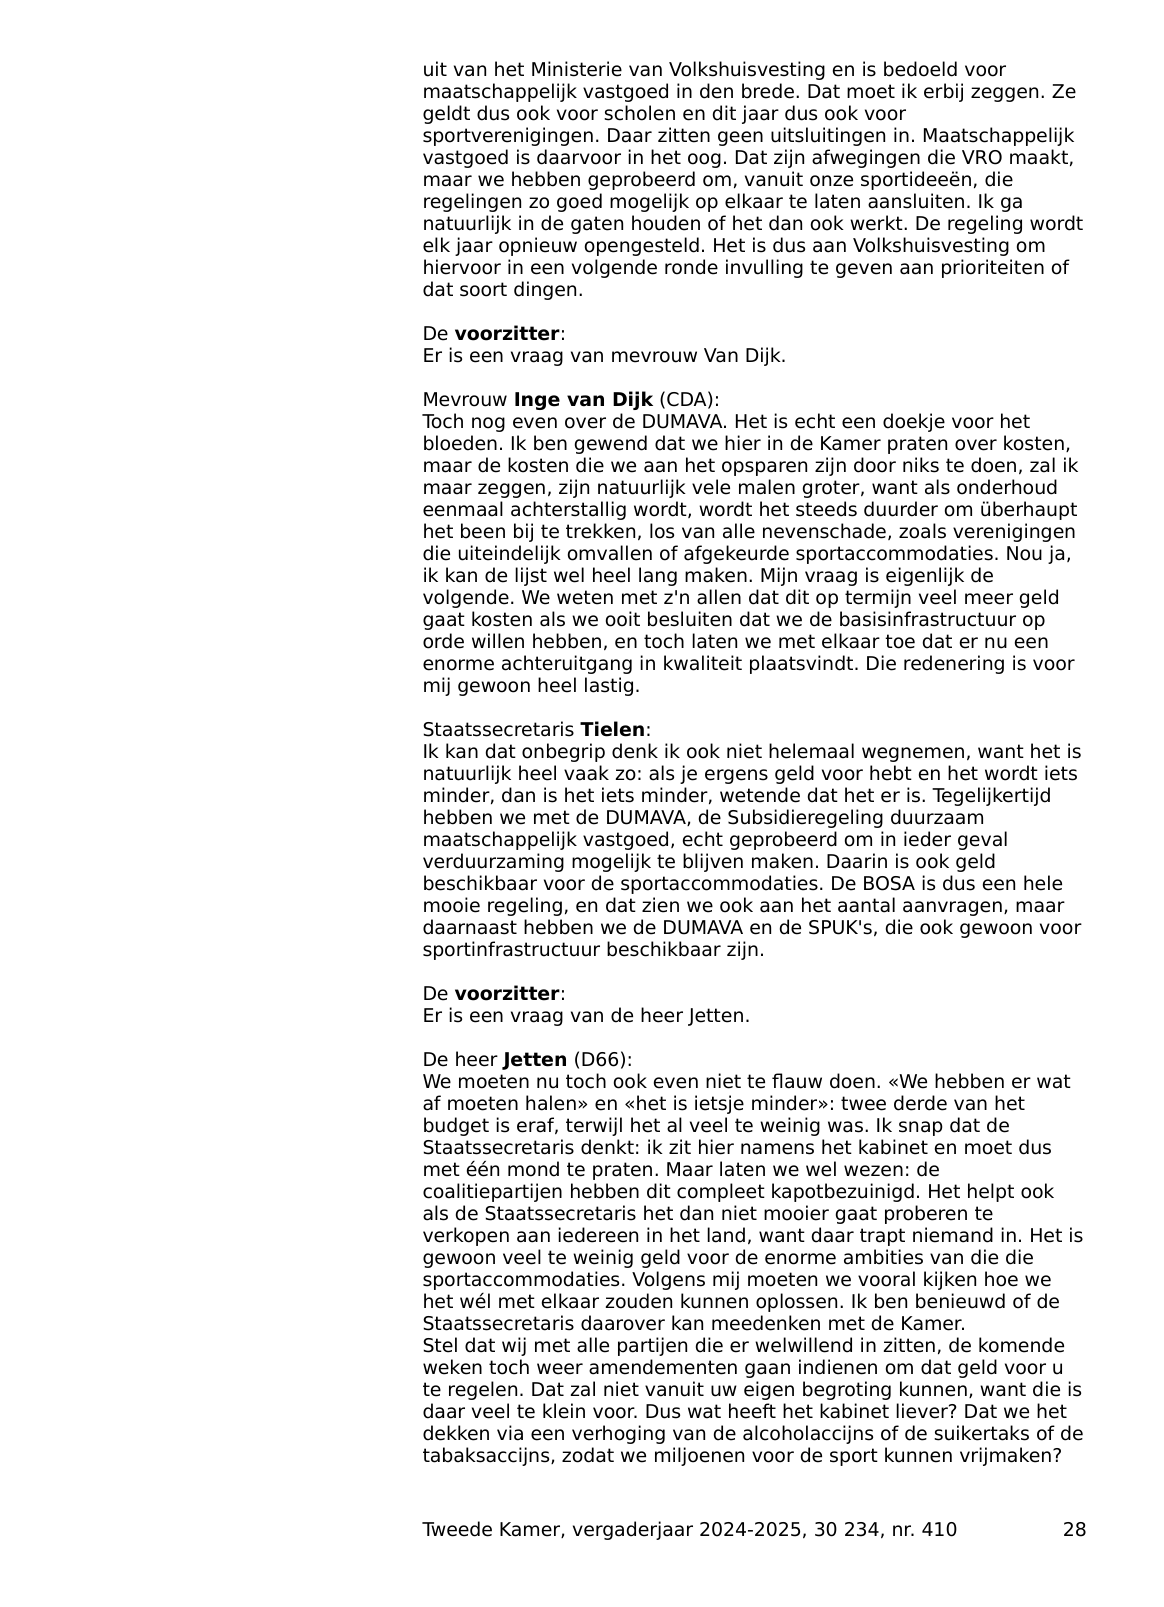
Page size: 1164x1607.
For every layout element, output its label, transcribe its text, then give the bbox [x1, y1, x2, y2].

text De voorzitter: [422, 983, 1087, 1005]
text We moeten nu toch ook even niet te flauw doen. «We hebben er wat af moeten halen» en «het is ietsje minder»: twee derde van het budget is eraf, terwijl het al veel te weinig was. Ik snap dat de Staatssecretaris denkt: ik zit hier namens het kabinet en moet dus met één mond te praten. Maar laten we wel wezen: de coalitiepartijen hebben dit compleet kapotbezuinigd. Het helpt ook als de Staatssecretaris het dan niet mooier gaat proberen te verkopen aan iedereen in het land, want daar trapt niemand in. Het is gewoon veel te weinig geld voor de enorme ambities van die die sportaccommodaties. Volgens mij moeten we vooral kijken hoe we het wél met elkaar zouden kunnen oplossen. Ik ben benieuwd of de Staatssecretaris daarover kan meedenken met de Kamer. [422, 1071, 1087, 1335]
text Staatssecretaris Tielen: [422, 719, 1087, 741]
text De heer Jetten (D66): [422, 1049, 1087, 1071]
text Er is een vraag van mevrouw Van Dijk. [422, 345, 1087, 367]
text Toch nog even over de DUMAVA. Het is echt een doekje voor het bloeden. Ik ben gewend dat we hier in de Kamer praten over kosten, maar de kosten die we aan het opsparen zijn door niks te doen, zal ik maar zeggen, zijn natuurlijk vele malen groter, want als onderhoud eenmaal achterstallig wordt, wordt het steeds duurder om überhaupt het been bij te trekken, los van alle nevenschade, zoals verenigingen die uiteindelijk omvallen of afgekeurde sportaccommodaties. Nou ja, ik kan de lijst wel heel lang maken. Mijn vraag is eigenlijk de volgende. We weten met z'n allen dat dit op termijn veel meer geld gaat kosten als we ooit besluiten dat we de basisinfrastructuur op orde willen hebben, en toch laten we met elkaar toe dat er nu een enorme achteruitgang in kwaliteit plaatsvindt. Die redenering is voor mij gewoon heel lastig. [422, 411, 1087, 697]
text Er is een vraag van de heer Jetten. [422, 1005, 1087, 1027]
text uit van het Ministerie van Volkshuisvesting en is bedoeld voor maatschappelijk vastgoed in den brede. Dat moet ik erbij zeggen. Ze geldt dus ook voor scholen en dit jaar dus ook voor sportverenigingen. Daar zitten geen uitsluitingen in. Maatschappelijk vastgoed is daarvoor in het oog. Dat zijn afwegingen die VRO maakt, maar we hebben geprobeerd om, vanuit onze sportideeën, die regelingen zo goed mogelijk op elkaar te laten aansluiten. Ik ga natuurlijk in de gaten houden of het dan ook werkt. De regeling wordt elk jaar opnieuw opengesteld. Het is dus aan Volkshuisvesting om hiervoor in een volgende ronde invulling te geven aan prioriteiten of dat soort dingen. [422, 59, 1087, 301]
text Mevrouw Inge van Dijk (CDA): [422, 389, 1087, 411]
text Stel dat wij met alle partijen die er welwillend in zitten, de komende weken toch weer amendementen gaan indienen om dat geld voor u te regelen. Dat zal niet vanuit uw eigen begroting kunnen, want die is daar veel te klein voor. Dus wat heeft het kabinet liever? Dat we het dekken via een verhoging van de alcoholaccijns of de suikertaks of de tabaksaccijns, zodat we miljoenen voor de sport kunnen vrijmaken? [422, 1335, 1087, 1467]
text Ik kan dat onbegrip denk ik ook niet helemaal wegnemen, want het is natuurlijk heel vaak zo: als je ergens geld voor hebt en het wordt iets minder, dan is het iets minder, wetende dat het er is. Tegelijkertijd hebben we met de DUMAVA, de Subsidieregeling duurzaam maatschappelijk vastgoed, echt geprobeerd om in ieder geval verduurzaming mogelijk te blijven maken. Daarin is ook geld beschikbaar voor de sportaccommodaties. De BOSA is dus een hele mooie regeling, en dat zien we ook aan het aantal aanvragen, maar daarnaast hebben we de DUMAVA en de SPUK's, die ook gewoon voor sportinfrastructuur beschikbaar zijn. [422, 741, 1087, 961]
text De voorzitter: [422, 323, 1087, 345]
